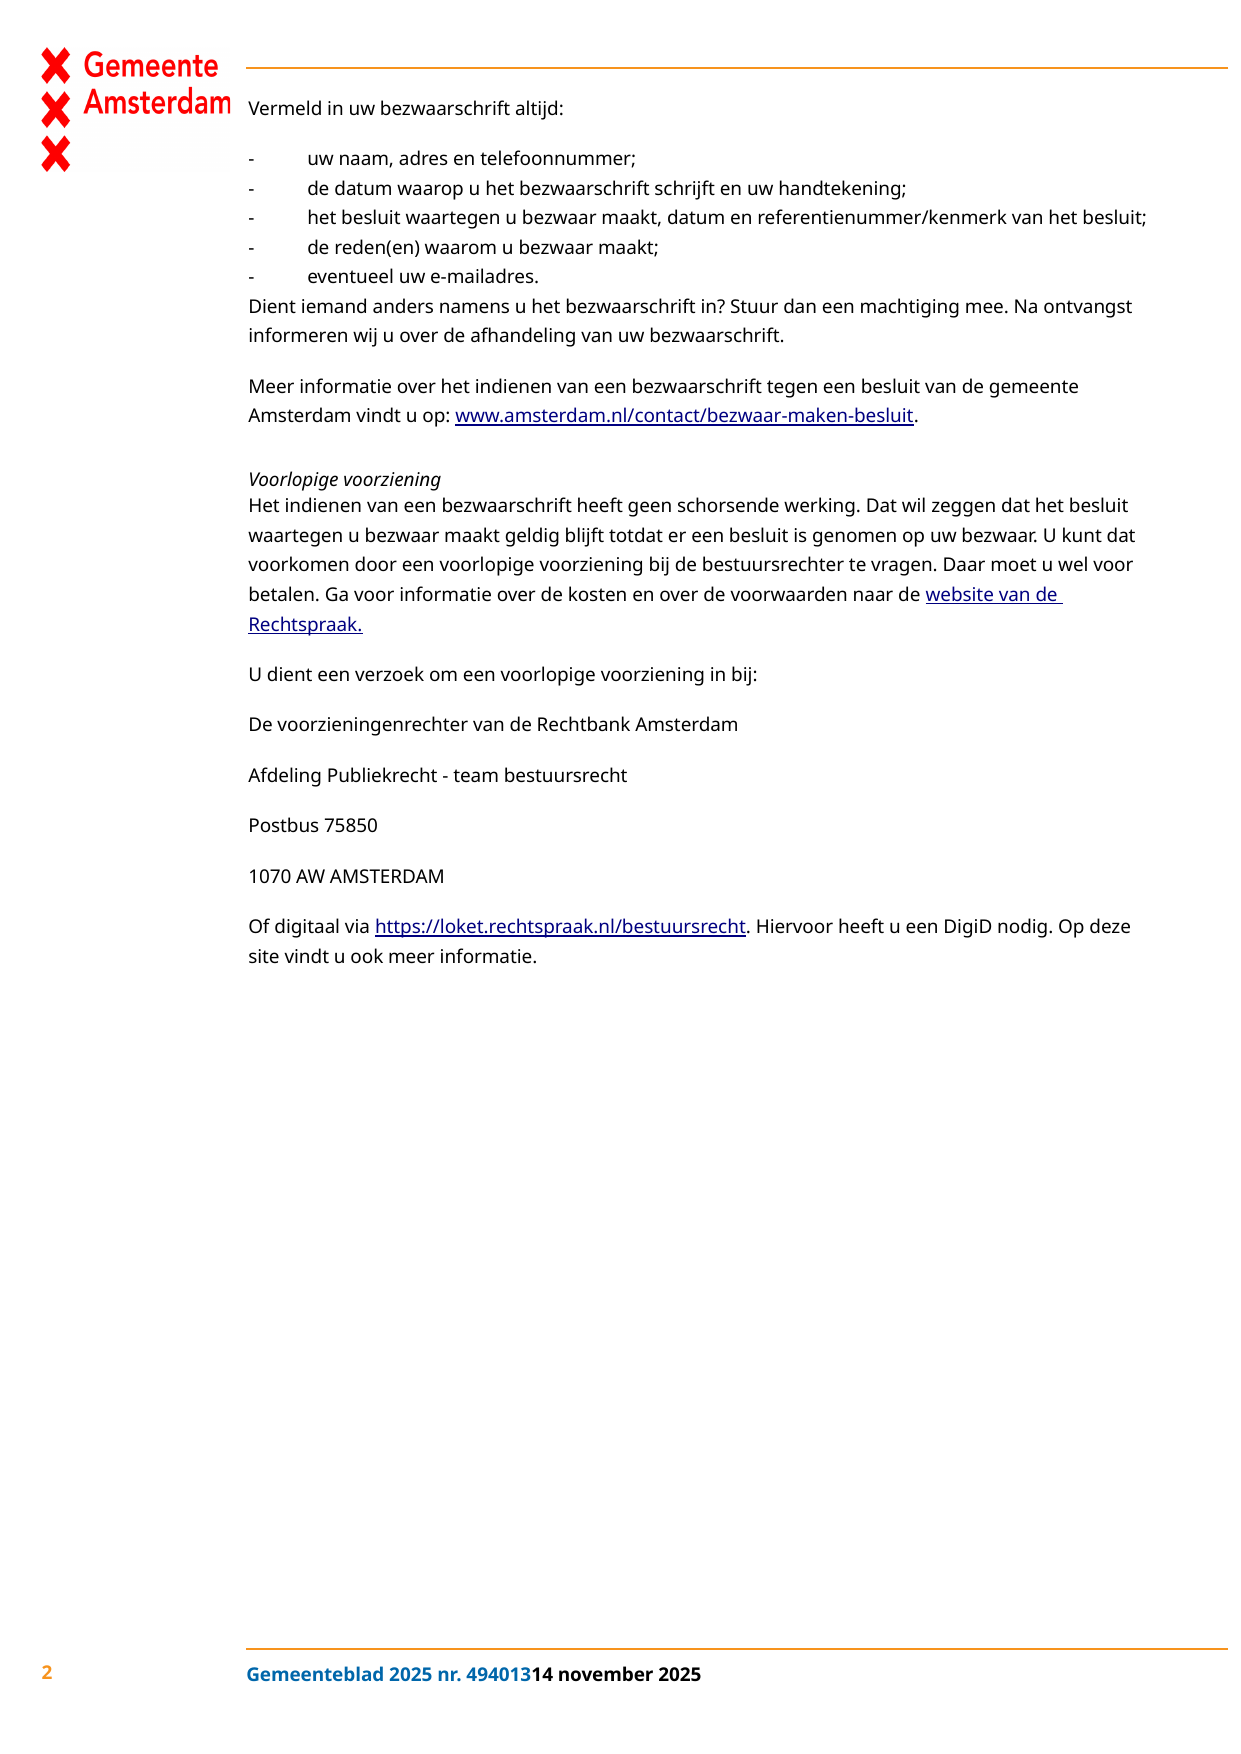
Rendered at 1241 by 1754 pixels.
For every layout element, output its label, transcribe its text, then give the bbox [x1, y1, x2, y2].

text U dient een verzoek om een voorlopige voorziening in bij: [248, 661, 1152, 687]
picture [41, 47, 231, 172]
text Postbus 75850 [248, 812, 1152, 838]
text Voorlopige voorziening [248, 467, 1152, 492]
list uw naam, adres en telefoonnummer; [248, 145, 1152, 171]
text Het indienen van een bezwaarschrift heeft geen schorsende werking. Dat wil zeggen dat het besluit waartegen u bezwaar maakt geldig blijft totdat er een besluit is genomen op uw bezwaar. U kunt dat voorkomen door een voorlopige voorziening bij de bestuursrechter te vragen. Daar moet u wel voor betalen. Ga voor informatie over de kosten en over de voorwaarden naar de website van de Rechtspraak. [248, 492, 1152, 636]
list de datum waarop u het bezwaarschrift schrijft en uw handtekening; [248, 175, 1152, 201]
list het besluit waartegen u bezwaar maakt, datum en referentienummer/kenmerk van het besluit; [248, 204, 1152, 230]
text Meer informatie over het indienen van een bezwaarschrift tegen een besluit van de gemeente Amsterdam vindt u op: www.amsterdam.nl/contact/bezwaar-maken-besluit. [248, 373, 1152, 428]
text Of digitaal via https://loket.rechtspraak.nl/bestuursrecht. Hiervoor heeft u een DigiD nodig. Op deze site vindt u ook meer informatie. [248, 913, 1152, 968]
text De voorzieningenrechter van de Rechtbank Amsterdam [248, 712, 1152, 737]
text 1070 AW AMSTERDAM [248, 863, 1152, 888]
list de reden(en) waarom u bezwaar maakt; [248, 234, 1152, 260]
list eventueel uw e-mailadres. [248, 263, 1152, 289]
text Dient iemand anders namens u het bezwaarschrift in? Stuur dan een machtiging mee. Na ontvangst informeren wij u over de afhandeling van uw bezwaarschrift. [248, 293, 1152, 348]
text Vermeld in uw bezwaarschrift altijd: [248, 95, 1152, 121]
text Afdeling Publiekrecht - team bestuursrecht [248, 762, 1152, 788]
